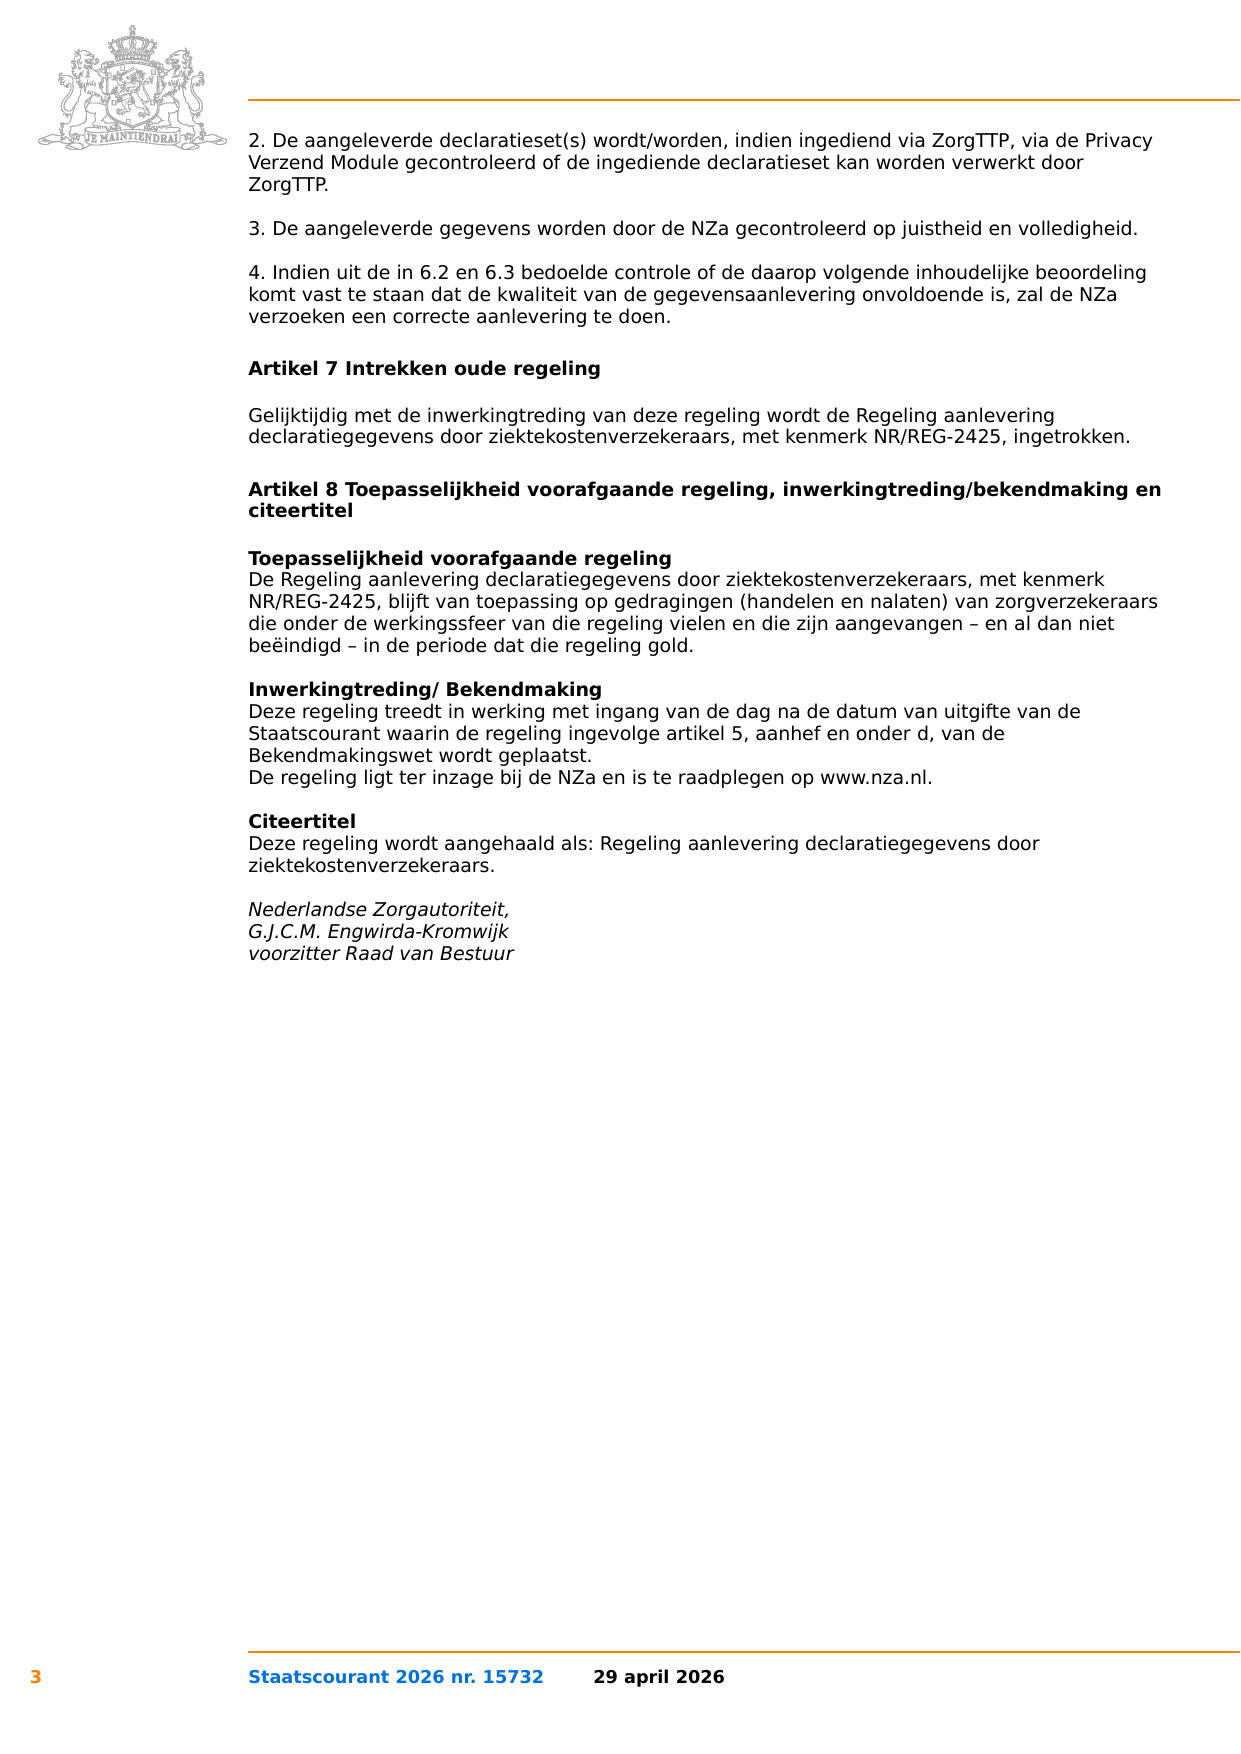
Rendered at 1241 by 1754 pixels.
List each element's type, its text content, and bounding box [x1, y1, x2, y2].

subtitle Artikel 8 Toepasselijkheid voorafgaande regeling, inwerkingtreding/bekendmaking en citeertitel [248, 478, 1163, 522]
subtitle Artikel 7 Intrekken oude regeling [248, 357, 1163, 379]
text 3. De aangeleverde gegevens worden door de NZa gecontroleerd op juistheid en volledigheid. [248, 218, 1163, 240]
subtitle Citeertitel [248, 811, 1163, 833]
text 2. De aangeleverde declaratieset(s) wordt/worden, indien ingediend via ZorgTTP, via de Privacy Verzend Module gecontroleerd of de ingediende declaratieset kan worden verwerkt door ZorgTTP. [248, 130, 1163, 196]
text De regeling ligt ter inzage bij de NZa en is te raadplegen op www.nza.nl. [248, 767, 1163, 789]
text 4. Indien uit de in 6.2 en 6.3 bedoelde controle of de daarop volgende inhoudelijke beoordeling komt vast te staan dat de kwaliteit van de gegevensaanlevering onvoldoende is, zal de NZa verzoeken een correcte aanlevering te doen. [248, 262, 1163, 327]
text Deze regeling wordt aangehaald als: Regeling aanlevering declaratiegegevens door ziektekostenverzekeraars. [248, 833, 1163, 877]
picture [38, 25, 227, 150]
text Gelijktijdig met de inwerkingtreding van deze regeling wordt de Regeling aanlevering declaratiegegevens door ziektekostenverzekeraars, met kenmerk NR/REG-2425, ingetrokken. [248, 404, 1163, 448]
subtitle Toepasselijkheid voorafgaande regeling [248, 547, 1163, 569]
subtitle Inwerkingtreding/ Bekendmaking [248, 679, 1163, 701]
text De Regeling aanlevering declaratiegegevens door ziektekostenverzekeraars, met kenmerk NR/REG-2425, blijft van toepassing op gedragingen (handelen en nalaten) van zorgverzekeraars die onder de werkingssfeer van die regeling vielen en die zijn aangevangen – en al dan niet beëindigd – in de periode dat die regeling gold. [248, 569, 1163, 657]
text Deze regeling treedt in werking met ingang van de dag na de datum van uitgifte van de Staatscourant waarin de regeling ingevolge artikel 5, aanhef en onder d, van de Bekendmakingswet wordt geplaatst. [248, 701, 1163, 767]
text Nederlandse Zorgautoriteit, G.J.C.M. Engwirda-Kromwijk voorzitter Raad van Bestuur [248, 899, 1163, 965]
